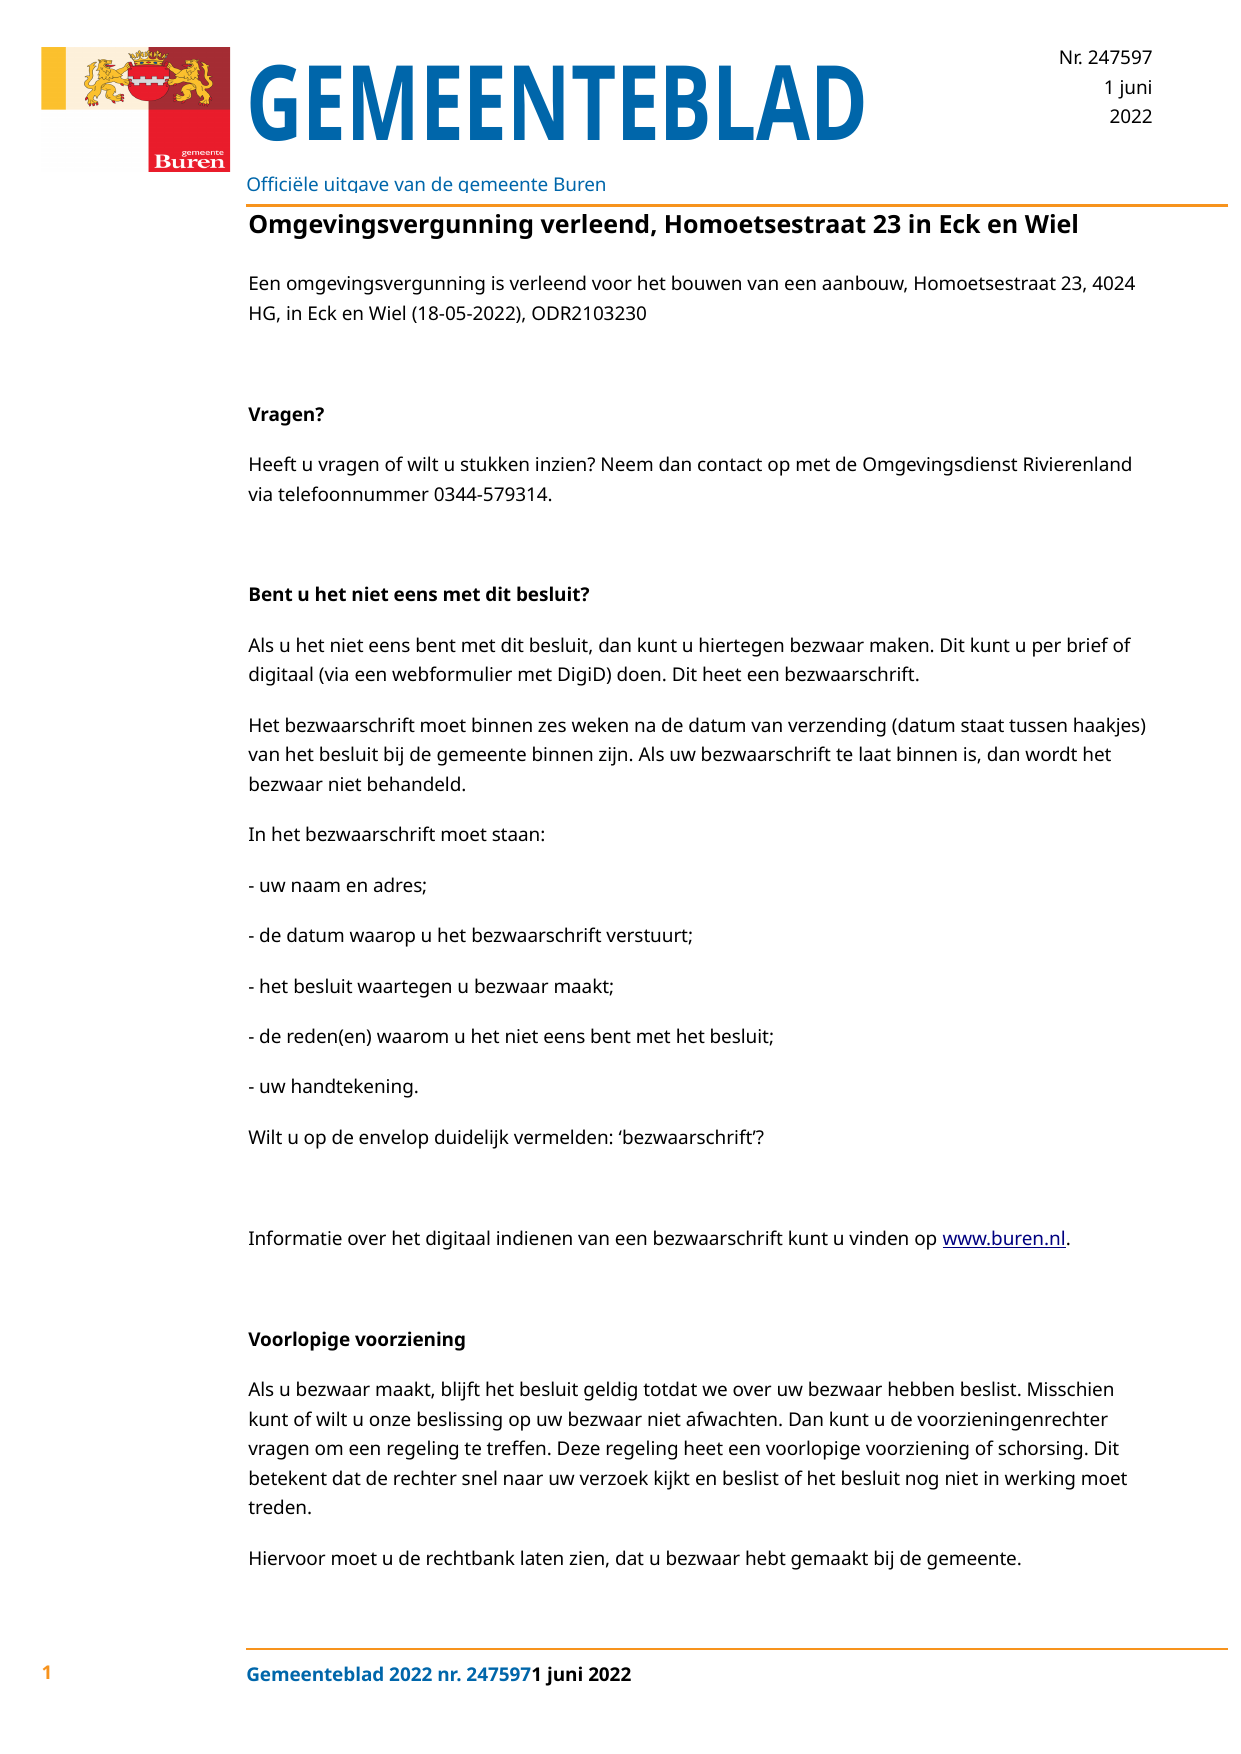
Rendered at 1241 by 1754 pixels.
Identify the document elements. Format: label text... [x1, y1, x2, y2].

text In het bezwaarschrift moet staan: [248, 822, 1152, 847]
text Een omgevingsvergunning is verleend voor het bouwen van een aanbouw, Homoetsestraat 23, 4024 HG, in Eck en Wiel (18-05-2022), ODR2103230 [248, 270, 1152, 326]
picture [41, 47, 231, 172]
text - het besluit waartegen u bezwaar maakt; [248, 973, 1152, 998]
text Bent u het niet eens met dit besluit? [248, 582, 1152, 607]
text Voorlopige voorziening [248, 1326, 1152, 1351]
text Als u bezwaar maakt, blijft het besluit geldig totdat we over uw bezwaar hebben beslist. Misschien kunt of wilt u onze beslissing op uw bezwaar niet afwachten. Dan kunt u de voorzieningenrechter vragen om een regeling te treffen. Deze regeling heet een voorlopige voorziening of schorsing. Dit betekent dat de rechter snel naar uw verzoek kijkt en beslist of het besluit nog niet in werking moet treden. [248, 1376, 1152, 1520]
text - de datum waarop u het bezwaarschrift verstuurt; [248, 922, 1152, 948]
text Informatie over het digitaal indienen van een bezwaarschrift kunt u vinden op www.buren.nl. [248, 1225, 1152, 1251]
text Omgevingsvergunning verleend, Homoetsestraat 23 in Eck en Wiel [248, 207, 1152, 241]
text Hiervoor moet u de rechtbank laten zien, dat u bezwaar hebt gemaakt bij de gemeente. [248, 1545, 1152, 1571]
text Het bezwaarschrift moet binnen zes weken na de datum van verzending (datum staat tussen haakjes) van het besluit bij de gemeente binnen zijn. Als uw bezwaarschrift te laat binnen is, dan wordt het bezwaar niet behandeld. [248, 712, 1152, 797]
text Als u het niet eens bent met dit besluit, dan kunt u hiertegen bezwaar maken. Dit kunt u per brief of digitaal (via een webformulier met DigiD) doen. Dit heet een bezwaarschrift. [248, 632, 1152, 687]
text - uw naam en adres; [248, 872, 1152, 898]
text Vragen? [248, 401, 1152, 426]
text - de reden(en) waarom u het niet eens bent met het besluit; [248, 1023, 1152, 1049]
text - uw handtekening. [248, 1074, 1152, 1099]
text Heeft u vragen of wilt u stukken inzien? Neem dan contact op met de Omgevingsdienst Rivierenland via telefoonnummer 0344-579314. [248, 451, 1152, 506]
text Wilt u op de envelop duidelijk vermelden: ‘bezwaarschrift’? [248, 1124, 1152, 1150]
